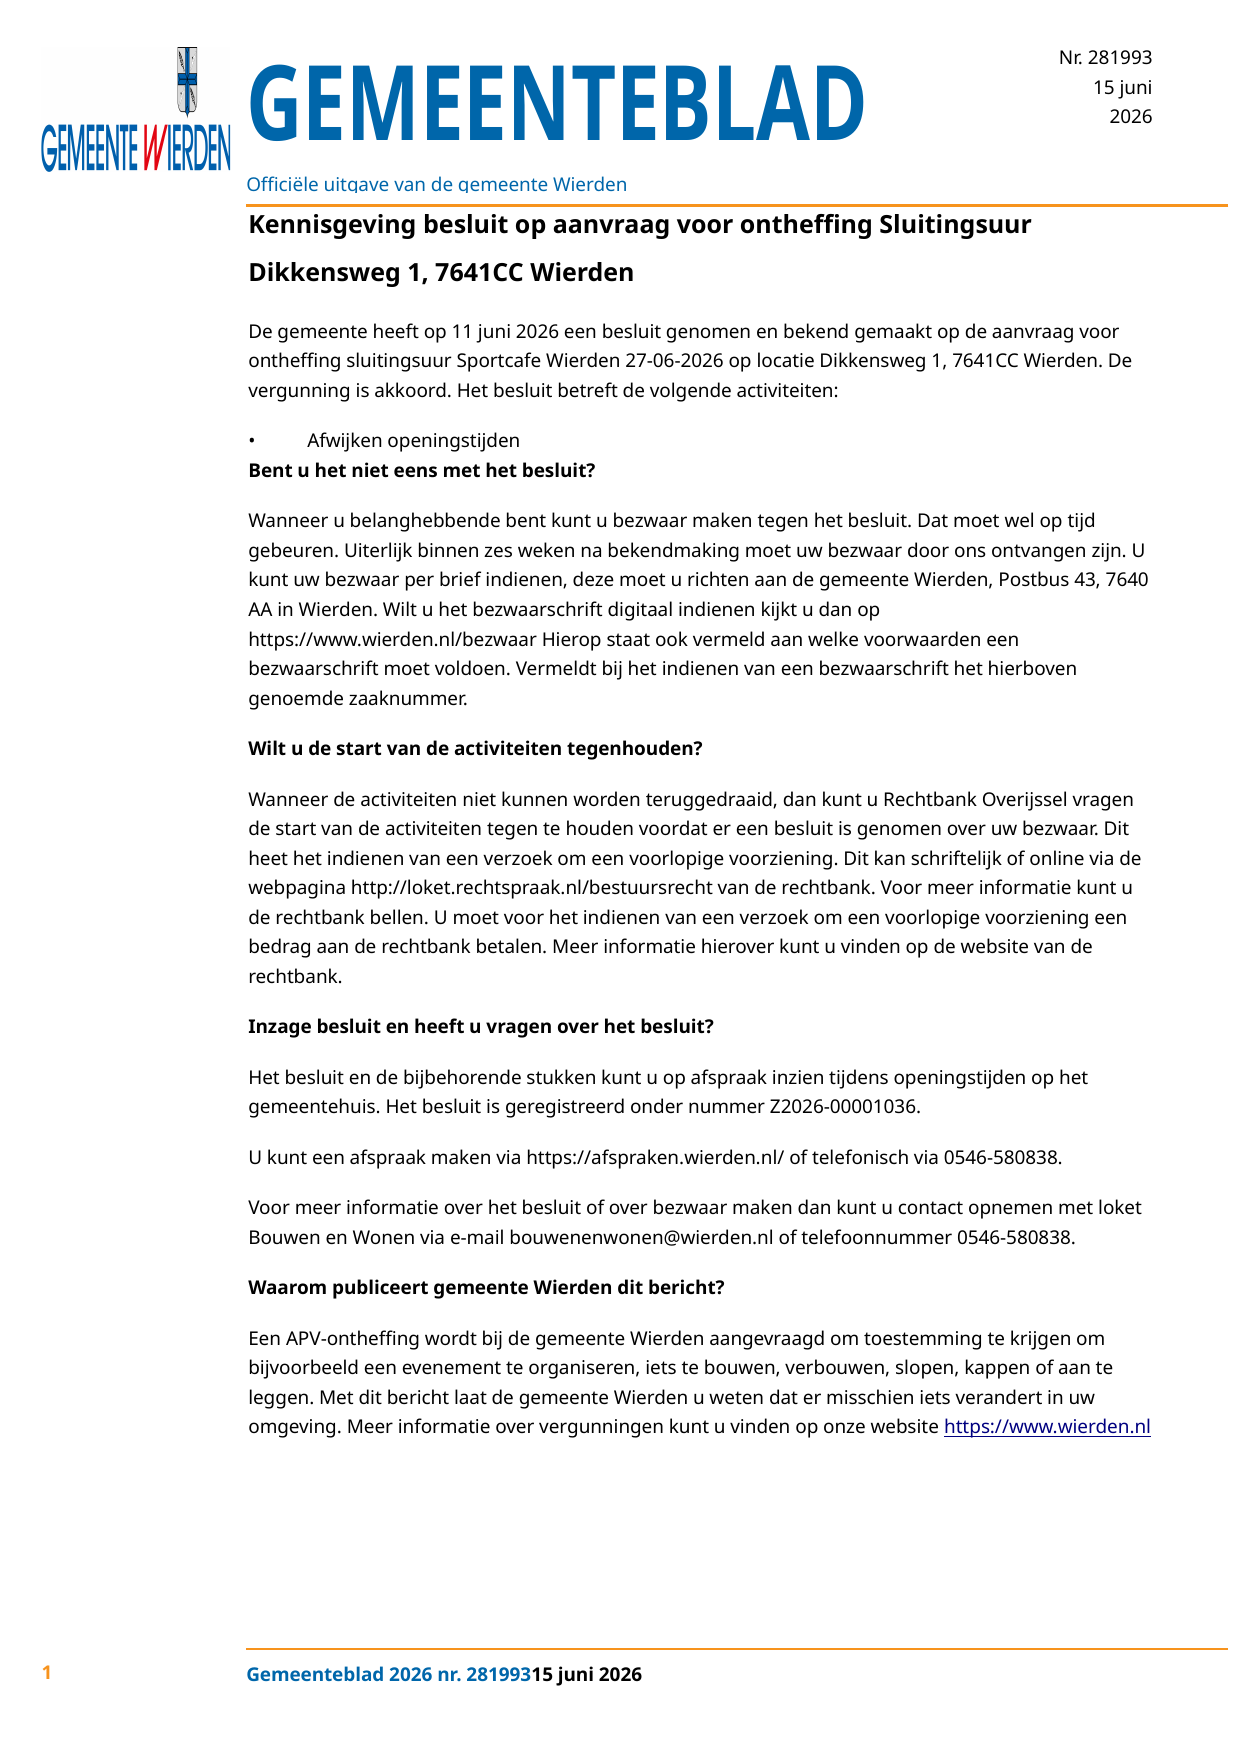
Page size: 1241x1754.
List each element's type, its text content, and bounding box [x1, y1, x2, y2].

list Afwijken openingstijden [248, 427, 1152, 453]
text Wanneer de activiteiten niet kunnen worden teruggedraaid, dan kunt u Rechtbank Overijssel vragen de start van de activiteiten tegen te houden voordat er een besluit is genomen over uw bezwaar. Dit heet het indienen van een verzoek om een voorlopige voorziening. Dit kan schriftelijk of online via de webpagina http://loket.rechtspraak.nl/bestuursrecht van de rechtbank. Voor meer informatie kunt u de rechtbank bellen. U moet voor het indienen van een verzoek om een voorlopige voorziening een bedrag aan de rechtbank betalen. Meer informatie hierover kunt u vinden op de website van de rechtbank. [248, 786, 1152, 989]
text Inzage besluit en heeft u vragen over het besluit? [248, 1014, 1152, 1039]
text Waarom publiceert gemeente Wierden dit bericht? [248, 1274, 1152, 1300]
text Het besluit en de bijbehorende stukken kunt u op afspraak inzien tijdens openingstijden op het gemeentehuis. Het besluit is geregistreerd onder nummer Z2026-00001036. [248, 1064, 1152, 1119]
text Bent u het niet eens met het besluit? [248, 457, 1152, 483]
text U kunt een afspraak maken via https://afspraken.wierden.nl/ of telefonisch via 0546-580838. [248, 1144, 1152, 1170]
text Wanneer u belanghebbende bent kunt u bezwaar maken tegen het besluit. Dat moet wel op tijd gebeuren. Uiterlijk binnen zes weken na bekendmaking moet uw bezwaar door ons ontvangen zijn. U kunt uw bezwaar per brief indienen, deze moet u richten aan de gemeente Wierden, Postbus 43, 7640 AA in Wierden. Wilt u het bezwaarschrift digitaal indienen kijkt u dan op https://www.wierden.nl/bezwaar Hierop staat ook vermeld aan welke voorwaarden een bezwaarschrift moet voldoen. Vermeldt bij het indienen van een bezwaarschrift het hierboven genoemde zaaknummer. [248, 507, 1152, 711]
text De gemeente heeft op 11 juni 2026 een besluit genomen en bekend gemaakt op de aanvraag voor ontheffing sluitingsuur Sportcafe Wierden 27-06-2026 op locatie Dikkensweg 1, 7641CC Wierden. De vergunning is akkoord. Het besluit betreft de volgende activiteiten: [248, 318, 1152, 403]
picture [41, 47, 231, 172]
text Wilt u de start van de activiteiten tegenhouden? [248, 735, 1152, 761]
text Voor meer informatie over het besluit of over bezwaar maken dan kunt u contact opnemen met loket Bouwen en Wonen via e-mail bouwenenwonen@wierden.nl of telefoonnummer 0546-580838. [248, 1194, 1152, 1250]
text Een APV-ontheffing wordt bij de gemeente Wierden aangevraagd om toestemming te krijgen om bijvoorbeeld een evenement te organiseren, iets te bouwen, verbouwen, slopen, kappen of aan te leggen. Met dit bericht laat de gemeente Wierden u weten dat er misschien iets verandert in uw omgeving. Meer informatie over vergunningen kunt u vinden op onze website https://www.wierden.nl [248, 1325, 1152, 1439]
text Kennisgeving besluit op aanvraag voor ontheffing Sluitingsuur Dikkensweg 1, 7641CC Wierden [248, 207, 1152, 288]
